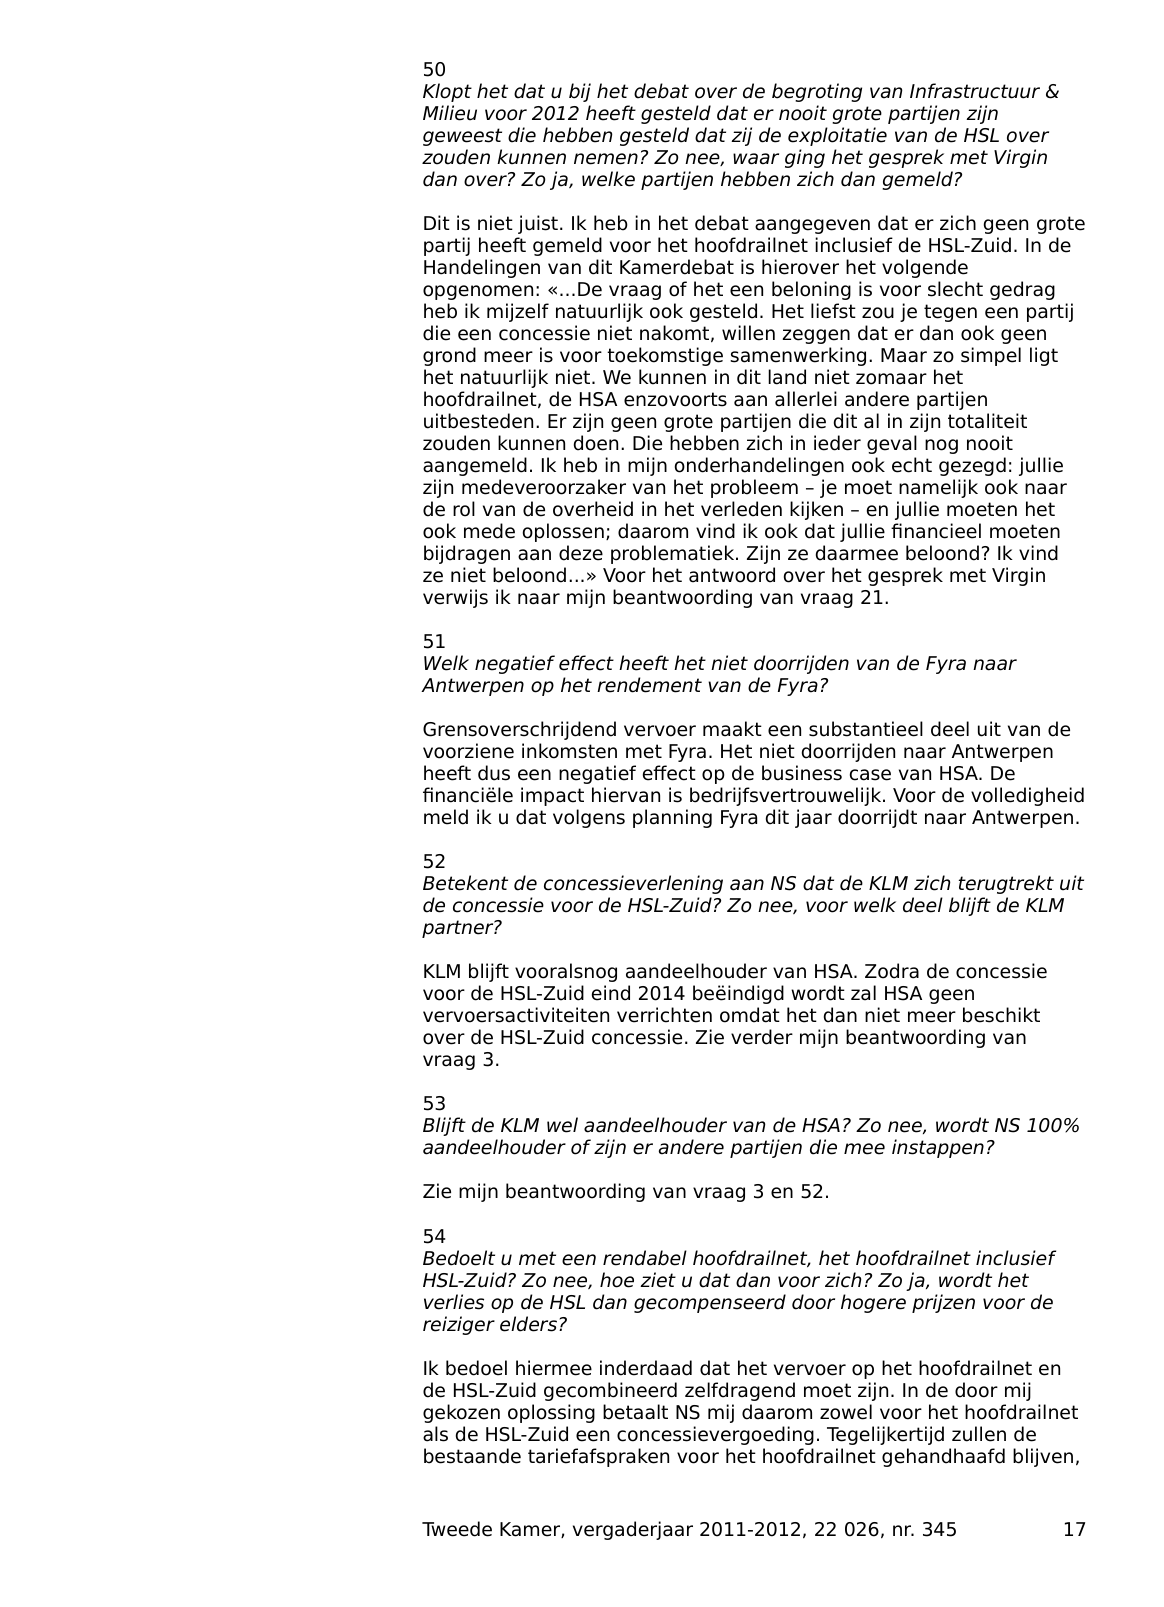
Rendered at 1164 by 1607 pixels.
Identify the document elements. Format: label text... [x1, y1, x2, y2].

text 50 [422, 59, 1087, 81]
text 51 [422, 631, 1087, 653]
text KLM blijft vooralsnog aandeelhouder van HSA. Zodra de concessie voor de HSL-Zuid eind 2014 beëindigd wordt zal HSA geen vervoersactiviteiten verrichten omdat het dan niet meer beschikt over de HSL-Zuid concessie. Zie verder mijn beantwoording van vraag 3. [422, 961, 1087, 1071]
text 52 [422, 851, 1087, 873]
text Dit is niet juist. Ik heb in het debat aangegeven dat er zich geen grote partij heeft gemeld voor het hoofdrailnet inclusief de HSL-Zuid. In de Handelingen van dit Kamerdebat is hierover het volgende opgenomen: «...De vraag of het een beloning is voor slecht gedrag heb ik mijzelf natuurlijk ook gesteld. Het liefst zou je tegen een partij die een concessie niet nakomt, willen zeggen dat er dan ook geen grond meer is voor toekomstige samenwerking. Maar zo simpel ligt het natuurlijk niet. We kunnen in dit land niet zomaar het hoofdrailnet, de HSA enzovoorts aan allerlei andere partijen uitbesteden. Er zijn geen grote partijen die dit al in zijn totaliteit zouden kunnen doen. Die hebben zich in ieder geval nog nooit aangemeld. Ik heb in mijn onderhandelingen ook echt gezegd: jullie zijn medeveroorzaker van het probleem – je moet namelijk ook naar de rol van de overheid in het verleden kijken – en jullie moeten het ook mede oplossen; daarom vind ik ook dat jullie financieel moeten bijdragen aan deze problematiek. Zijn ze daarmee beloond? Ik vind ze niet beloond...» Voor het antwoord over het gesprek met Virgin verwijs ik naar mijn beantwoording van vraag 21. [422, 213, 1087, 609]
text 53 [422, 1093, 1087, 1115]
text Welk negatief effect heeft het niet doorrijden van de Fyra naar Antwerpen op het rendement van de Fyra? [422, 653, 1087, 697]
text Grensoverschrijdend vervoer maakt een substantieel deel uit van de voorziene inkomsten met Fyra. Het niet doorrijden naar Antwerpen heeft dus een negatief effect op de business case van HSA. De financiële impact hiervan is bedrijfsvertrouwelijk. Voor de volledigheid meld ik u dat volgens planning Fyra dit jaar doorrijdt naar Antwerpen. [422, 719, 1087, 829]
text Zie mijn beantwoording van vraag 3 en 52. [422, 1181, 1087, 1203]
text Ik bedoel hiermee inderdaad dat het vervoer op het hoofdrailnet en de HSL-Zuid gecombineerd zelfdragend moet zijn. In de door mij gekozen oplossing betaalt NS mij daarom zowel voor het hoofdrailnet als de HSL-Zuid een concessievergoeding. Tegelijkertijd zullen de bestaande tariefafspraken voor het hoofdrailnet gehandhaafd blijven, [422, 1358, 1087, 1468]
text 54 [422, 1226, 1087, 1248]
text Klopt het dat u bij het debat over de begroting van Infrastructuur & Milieu voor 2012 heeft gesteld dat er nooit grote partijen zijn geweest die hebben gesteld dat zij de exploitatie van de HSL over zouden kunnen nemen? Zo nee, waar ging het gesprek met Virgin dan over? Zo ja, welke partijen hebben zich dan gemeld? [422, 81, 1087, 191]
text Bedoelt u met een rendabel hoofdrailnet, het hoofdrailnet inclusief HSL-Zuid? Zo nee, hoe ziet u dat dan voor zich? Zo ja, wordt het verlies op de HSL dan gecompenseerd door hogere prijzen voor de reiziger elders? [422, 1248, 1087, 1336]
text Blijft de KLM wel aandeelhouder van de HSA? Zo nee, wordt NS 100% aandeelhouder of zijn er andere partijen die mee instappen? [422, 1115, 1087, 1159]
text Betekent de concessieverlening aan NS dat de KLM zich terugtrekt uit de concessie voor de HSL-Zuid? Zo nee, voor welk deel blijft de KLM partner? [422, 873, 1087, 939]
